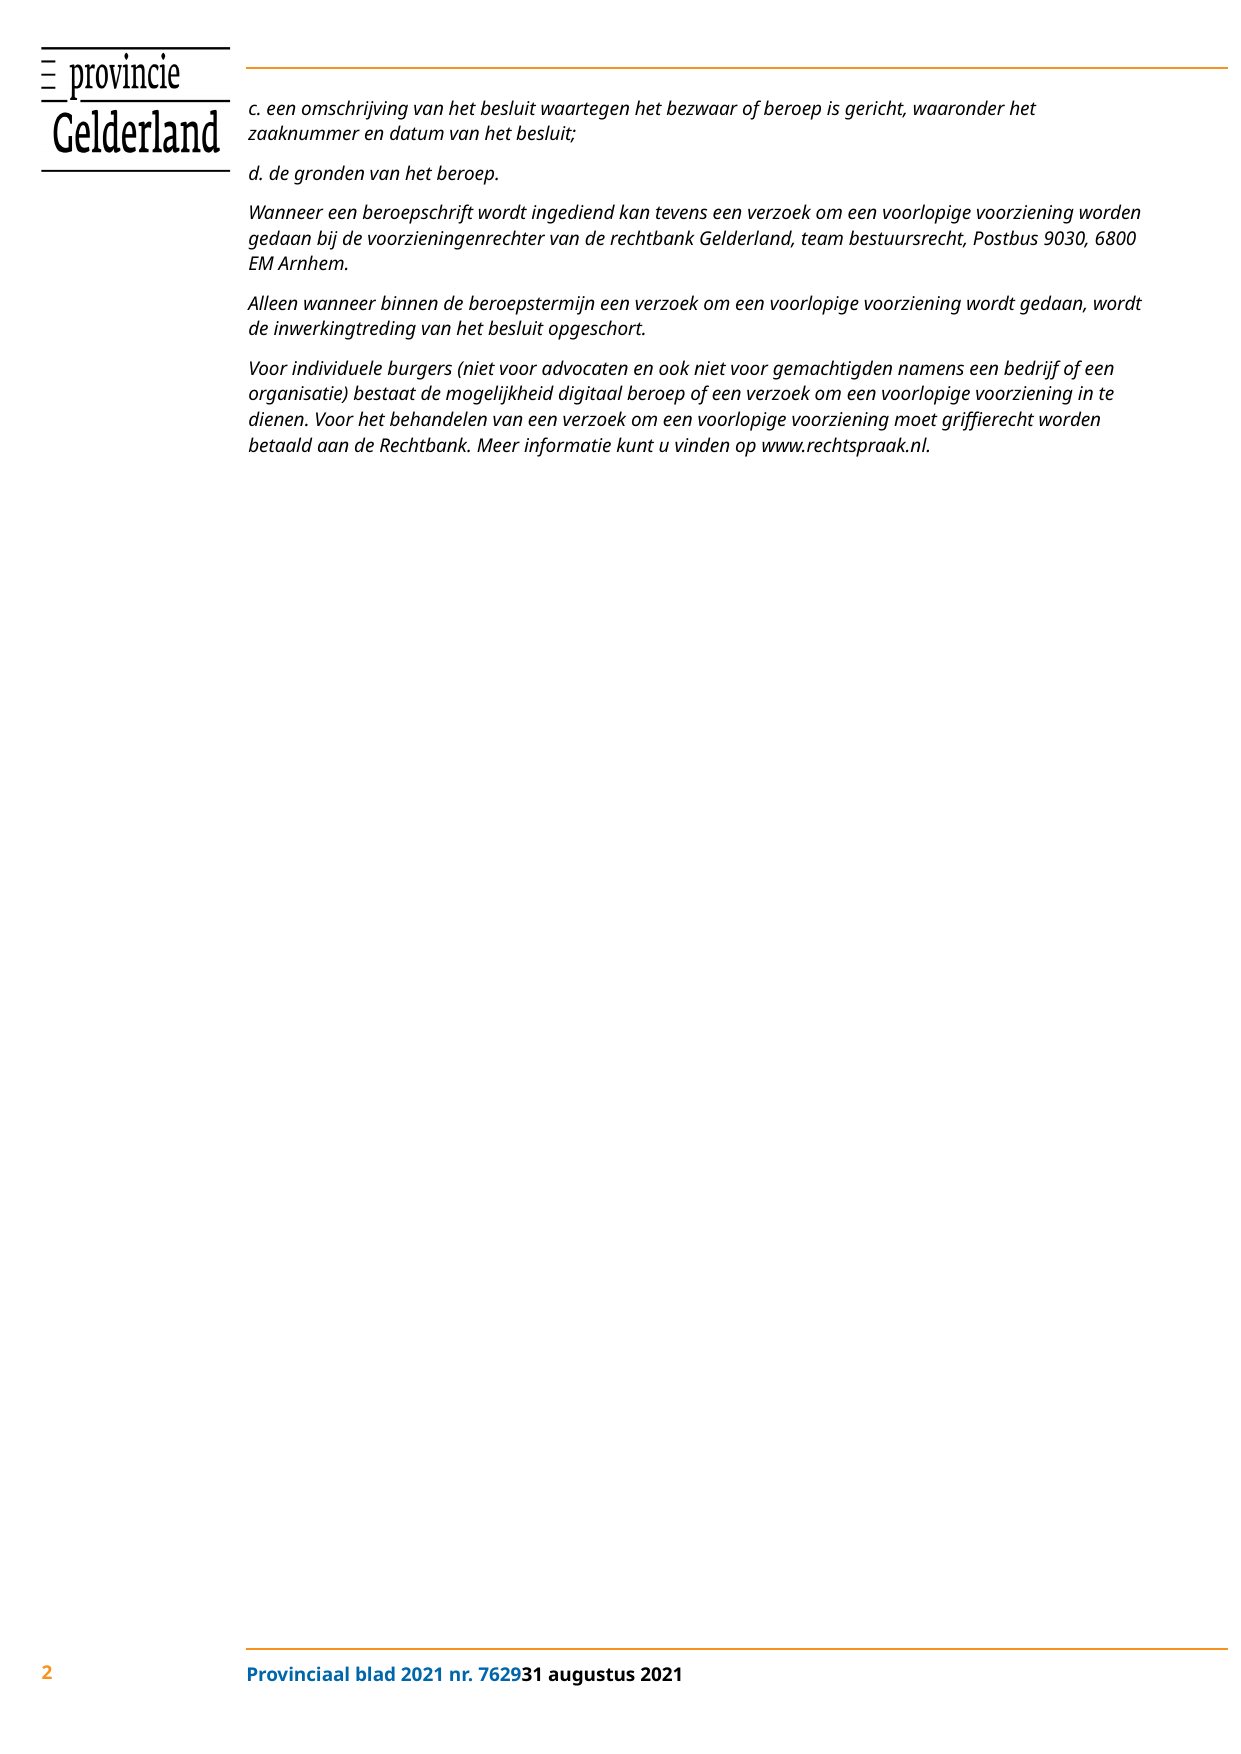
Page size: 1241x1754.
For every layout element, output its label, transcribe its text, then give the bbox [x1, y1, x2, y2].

text c. een omschrijving van het besluit waartegen het bezwaar of beroep is gericht, waaronder het zaaknummer en datum van het besluit; [248, 95, 1152, 146]
picture [41, 47, 231, 172]
text Voor individuele burgers (niet voor advocaten en ook niet voor gemachtigden namens een bedrijf of een organisatie) bestaat de mogelijkheid digitaal beroep of een verzoek om een voorlopige voorziening in te dienen. Voor het behandelen van een verzoek om een voorlopige voorziening moet griffierecht worden betaald aan de Rechtbank. Meer informatie kunt u vinden op www.rechtspraak.nl. [248, 355, 1152, 458]
text d. de gronden van het beroep. [248, 160, 1152, 186]
text Wanneer een beroepschrift wordt ingediend kan tevens een verzoek om een voorlopige voorziening worden gedaan bij de voorzieningenrechter van de rechtbank Gelderland, team bestuursrecht, Postbus 9030, 6800 EM Arnhem. [248, 199, 1152, 276]
text Alleen wanneer binnen de beroepstermijn een verzoek om een voorlopige voorziening wordt gedaan, wordt de inwerkingtreding van het besluit opgeschort. [248, 290, 1152, 341]
